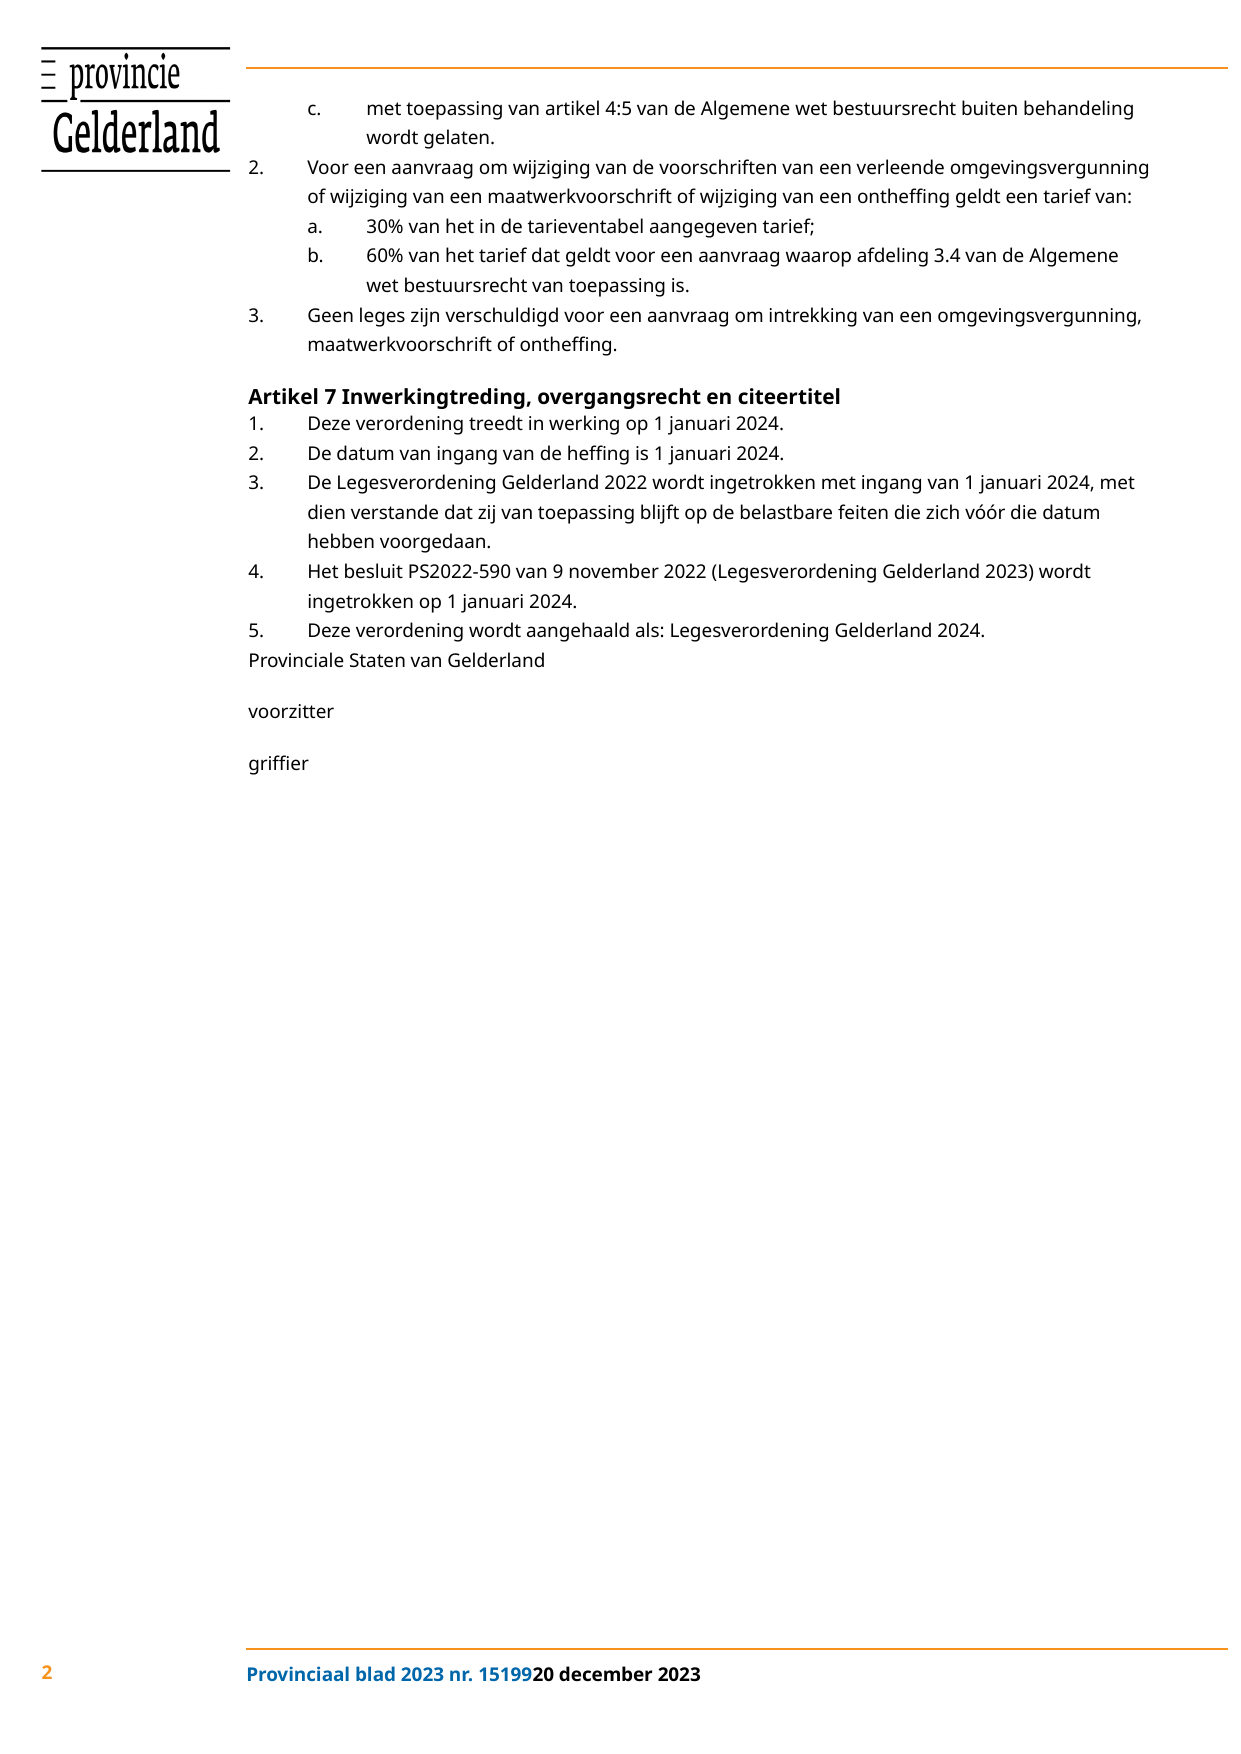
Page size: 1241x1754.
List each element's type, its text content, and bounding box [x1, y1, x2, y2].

list De datum van ingang van de heffing is 1 januari 2024. [248, 440, 1152, 466]
list Geen leges zijn verschuldigd voor een aanvraag om intrekking van een omgevingsvergunning, maatwerkvoorschrift of ontheffing. [248, 302, 1152, 357]
text Artikel 7 Inwerkingtreding, overgangsrecht en citeertitel [248, 382, 1152, 410]
picture [41, 47, 231, 172]
list met toepassing van artikel 4:5 van de Algemene wet bestuursrecht buiten behandeling wordt gelaten. [307, 95, 1152, 150]
list 30% van het in de tarieventabel aangegeven tarief; [307, 213, 1152, 239]
list Deze verordening treedt in werking op 1 januari 2024. [248, 410, 1152, 436]
text griffier [248, 750, 1152, 776]
list De Legesverordening Gelderland 2022 wordt ingetrokken met ingang van 1 januari 2024, met dien verstande dat zij van toepassing blijft op de belastbare feiten die zich vóór die datum hebben voorgedaan. [248, 469, 1152, 554]
list Voor een aanvraag om wijziging van de voorschriften van een verleende omgevingsvergunning of wijziging van een maatwerkvoorschrift of wijziging van een ontheffing geldt een tarief van: [248, 154, 1152, 209]
list Het besluit PS2022-590 van 9 november 2022 (Legesverordening Gelderland 2023) wordt ingetrokken op 1 januari 2024. [248, 558, 1152, 613]
list Deze verordening wordt aangehaald als: Legesverordening Gelderland 2024. [248, 617, 1152, 643]
list 60% van het tarief dat geldt voor een aanvraag waarop afdeling 3.4 van de Algemene wet bestuursrecht van toepassing is. [307, 243, 1152, 298]
text voorzitter [248, 698, 1152, 724]
text Provinciale Staten van Gelderland [248, 647, 1152, 673]
